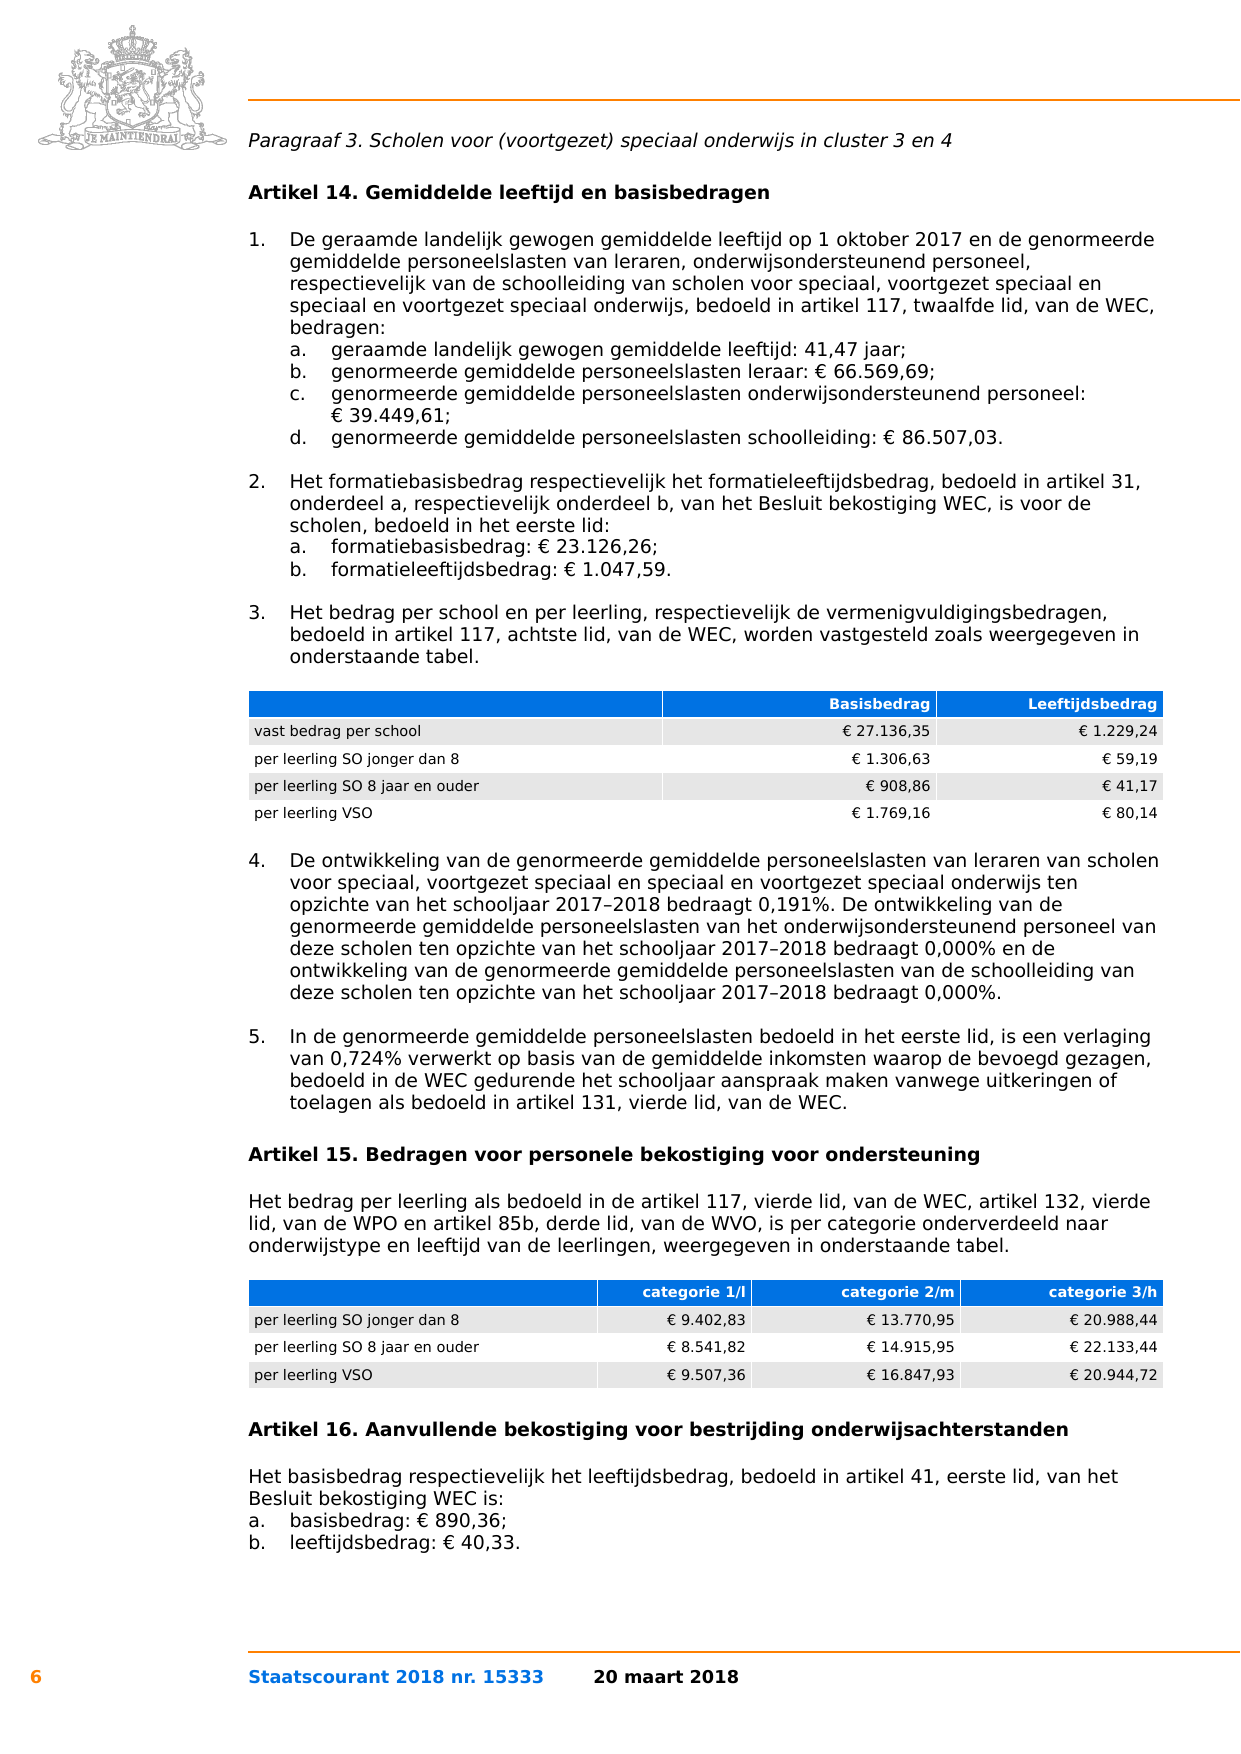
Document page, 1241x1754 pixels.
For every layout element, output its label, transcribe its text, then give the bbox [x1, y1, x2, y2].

table_header categorie 2/m [752, 1280, 960, 1306]
table_cell € 20.988,44 [961, 1307, 1163, 1333]
table_cell € 8.541,82 [598, 1334, 751, 1361]
table_cell vast bedrag per school [249, 719, 662, 745]
table_header [249, 1280, 597, 1306]
table_cell € 9.507,36 [598, 1362, 751, 1388]
text Het bedrag per leerling als bedoeld in de artikel 117, vierde lid, van de WEC, artikel 132, vierde lid, van de WPO en artikel 85b, derde lid, van de WVO, is per categorie onderverdeeld naar onderwijstype en leeftijd van de leerlingen, weergegeven in onderstaande tabel. [248, 1191, 1163, 1257]
table_cell per leerling VSO [249, 1362, 597, 1388]
text Het basisbedrag respectievelijk het leeftijdsbedrag, bedoeld in artikel 41, eerste lid, van het Besluit bekostiging WEC is: [248, 1466, 1163, 1510]
text b. formatieleeftijdsbedrag: € 1.047,59. [289, 558, 1163, 580]
subtitle Paragraaf 3. Scholen voor (voortgezet) speciaal onderwijs in cluster 3 en 4 [248, 130, 1163, 152]
text 1. De geraamde landelijk gewogen gemiddelde leeftijd op 1 oktober 2017 en de genormeerde gemiddelde personeelslasten van leraren, onderwijsondersteunend personeel, respectievelijk van de schoolleiding van scholen voor speciaal, voortgezet speciaal en speciaal en voortgezet speciaal onderwijs, bedoeld in artikel 117, twaalfde lid, van de WEC, bedragen: [248, 229, 1163, 339]
text a. basisbedrag: € 890,36; [248, 1510, 1163, 1532]
table_header [249, 691, 662, 717]
table_cell € 27.136,35 [663, 719, 936, 745]
text 5. In de genormeerde gemiddelde personeelslasten bedoeld in het eerste lid, is een verlaging van 0,724% verwerkt op basis van de gemiddelde inkomsten waarop de bevoegd gezagen, bedoeld in de WEC gedurende het schooljaar aanspraak maken vanwege uitkeringen of toelagen als bedoeld in artikel 131, vierde lid, van de WEC. [248, 1026, 1163, 1114]
table_cell per leerling SO jonger dan 8 [249, 1307, 597, 1333]
subtitle Artikel 15. Bedragen voor personele bekostiging voor ondersteuning [248, 1144, 1163, 1166]
table_cell € 1.306,63 [663, 746, 936, 772]
table_cell € 908,86 [663, 773, 936, 800]
text a. geraamde landelijk gewogen gemiddelde leeftijd: 41,47 jaar; [289, 339, 1163, 361]
table_cell € 59,19 [937, 746, 1163, 772]
table_cell per leerling SO jonger dan 8 [249, 746, 662, 772]
table_cell € 20.944,72 [961, 1362, 1163, 1388]
table_cell € 13.770,95 [752, 1307, 960, 1333]
text 2. Het formatiebasisbedrag respectievelijk het formatieleeftijdsbedrag, bedoeld in artikel 31, onderdeel a, respectievelijk onderdeel b, van het Besluit bekostiging WEC, is voor de scholen, bedoeld in het eerste lid: [248, 471, 1163, 536]
subtitle Artikel 14. Gemiddelde leeftijd en basisbedragen [248, 182, 1163, 204]
table_cell € 41,17 [937, 773, 1163, 800]
table_cell € 16.847,93 [752, 1362, 960, 1388]
table_cell € 1.769,16 [663, 801, 936, 827]
text 3. Het bedrag per school en per leerling, respectievelijk de vermenigvuldigingsbedragen, bedoeld in artikel 117, achtste lid, van de WEC, worden vastgesteld zoals weergegeven in onderstaande tabel. [248, 602, 1163, 668]
text b. genormeerde gemiddelde personeelslasten leraar: € 66.569,69; [289, 361, 1163, 383]
table_cell per leerling SO 8 jaar en ouder [249, 1334, 597, 1361]
text 4. De ontwikkeling van de genormeerde gemiddelde personeelslasten van leraren van scholen voor speciaal, voortgezet speciaal en speciaal en voortgezet speciaal onderwijs ten opzichte van het schooljaar 2017–2018 bedraagt 0,191%. De ontwikkeling van de genormeerde gemiddelde personeelslasten van het onderwijsondersteunend personeel van deze scholen ten opzichte van het schooljaar 2017–2018 bedraagt 0,000% en de ontwikkeling van de genormeerde gemiddelde personeelslasten van de schoolleiding van deze scholen ten opzichte van het schooljaar 2017–2018 bedraagt 0,000%. [248, 850, 1163, 1004]
subtitle Artikel 16. Aanvullende bekostiging voor bestrijding onderwijsachterstanden [248, 1419, 1163, 1441]
table_cell per leerling SO 8 jaar en ouder [249, 773, 662, 800]
table_header Leeftijdsbedrag [937, 691, 1163, 717]
text a. formatiebasisbedrag: € 23.126,26; [289, 536, 1163, 558]
table_cell € 9.402,83 [598, 1307, 751, 1333]
picture [38, 25, 227, 150]
table_header categorie 1/l [598, 1280, 751, 1306]
text c. genormeerde gemiddelde personeelslasten onderwijsondersteunend personeel: € 39.449,61; [289, 383, 1163, 427]
table_header categorie 3/h [961, 1280, 1163, 1306]
text d. genormeerde gemiddelde personeelslasten schoolleiding: € 86.507,03. [289, 427, 1163, 449]
table_cell € 14.915,95 [752, 1334, 960, 1361]
table_cell € 80,14 [937, 801, 1163, 827]
table_cell € 1.229,24 [937, 719, 1163, 745]
table_header Basisbedrag [663, 691, 936, 717]
table_cell per leerling VSO [249, 801, 662, 827]
table_cell € 22.133,44 [961, 1334, 1163, 1361]
text b. leeftijdsbedrag: € 40,33. [248, 1532, 1163, 1554]
